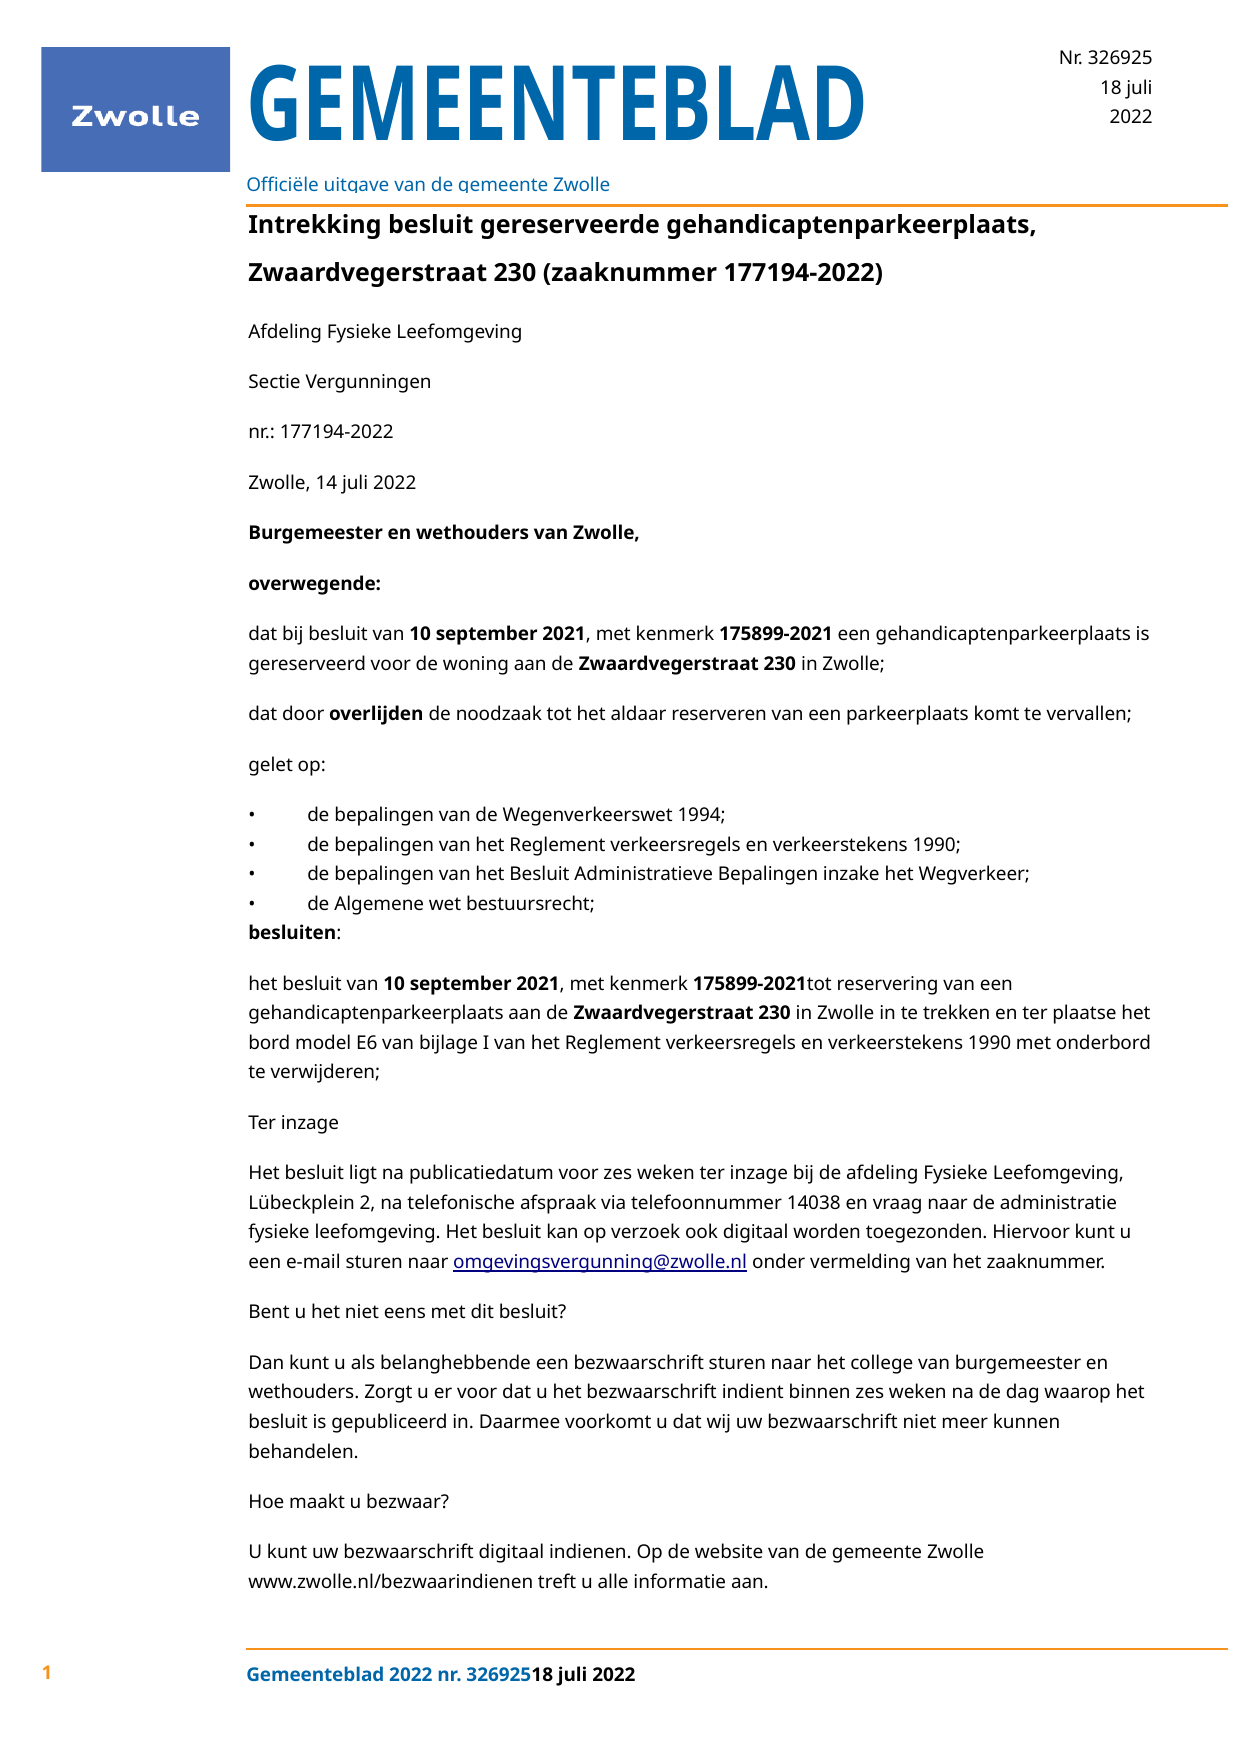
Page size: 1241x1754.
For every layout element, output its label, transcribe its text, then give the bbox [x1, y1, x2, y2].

text U kunt uw bezwaarschrift digitaal indienen. Op de website van de gemeente Zwolle www.zwolle.nl/bezwaarindienen treft u alle informatie aan. [248, 1539, 1152, 1594]
list de Algemene wet bestuursrecht; [248, 890, 1152, 916]
list de bepalingen van de Wegenverkeerswet 1994; [248, 801, 1152, 827]
text Afdeling Fysieke Leefomgeving [248, 318, 1152, 344]
text dat door overlijden de noodzaak tot het aldaar reserveren van een parkeerplaats komt te vervallen; [248, 700, 1152, 726]
text overwegende: [248, 570, 1152, 596]
text Sectie Vergunningen [248, 368, 1152, 394]
text Ter inzage [248, 1109, 1152, 1135]
picture [41, 47, 231, 172]
text gelet op: [248, 751, 1152, 777]
text Intrekking besluit gereserveerde gehandicaptenparkeerplaats, Zwaardvegerstraat 230 (zaaknummer 177194-2022) [248, 207, 1152, 288]
text besluiten: [248, 919, 1152, 945]
text Hoe maakt u bezwaar? [248, 1488, 1152, 1514]
text Bent u het niet eens met dit besluit? [248, 1299, 1152, 1324]
text dat bij besluit van 10 september 2021, met kenmerk 175899-2021 een gehandicaptenparkeerplaats is gereserveerd voor de woning aan de Zwaardvegerstraat 230 in Zwolle; [248, 620, 1152, 676]
text Het besluit ligt na publicatiedatum voor zes weken ter inzage bij de afdeling Fysieke Leefomgeving, Lübeckplein 2, na telefonische afspraak via telefoonnummer 14038 en vraag naar de administratie fysieke leefomgeving. Het besluit kan op verzoek ook digitaal worden toegezonden. Hiervoor kunt u een e-mail sturen naar omgevingsvergunning@zwolle.nl onder vermelding van het zaaknummer. [248, 1159, 1152, 1274]
text Zwolle, 14 juli 2022 [248, 469, 1152, 495]
text Burgemeester en wethouders van Zwolle, [248, 519, 1152, 545]
list de bepalingen van het Reglement verkeersregels en verkeerstekens 1990; [248, 831, 1152, 857]
text nr.: 177194-2022 [248, 419, 1152, 444]
text Dan kunt u als belanghebbende een bezwaarschrift sturen naar het college van burgemeester en wethouders. Zorgt u er voor dat u het bezwaarschrift indient binnen zes weken na de dag waarop het besluit is gepubliceerd in. Daarmee voorkomt u dat wij uw bezwaarschrift niet meer kunnen behandelen. [248, 1349, 1152, 1464]
list de bepalingen van het Besluit Administratieve Bepalingen inzake het Wegverkeer; [248, 860, 1152, 886]
text het besluit van 10 september 2021, met kenmerk 175899-2021tot reservering van een gehandicaptenparkeerplaats aan de Zwaardvegerstraat 230 in Zwolle in te trekken en ter plaatse het bord model E6 van bijlage I van het Reglement verkeersregels en verkeerstekens 1990 met onderbord te verwijderen; [248, 970, 1152, 1084]
